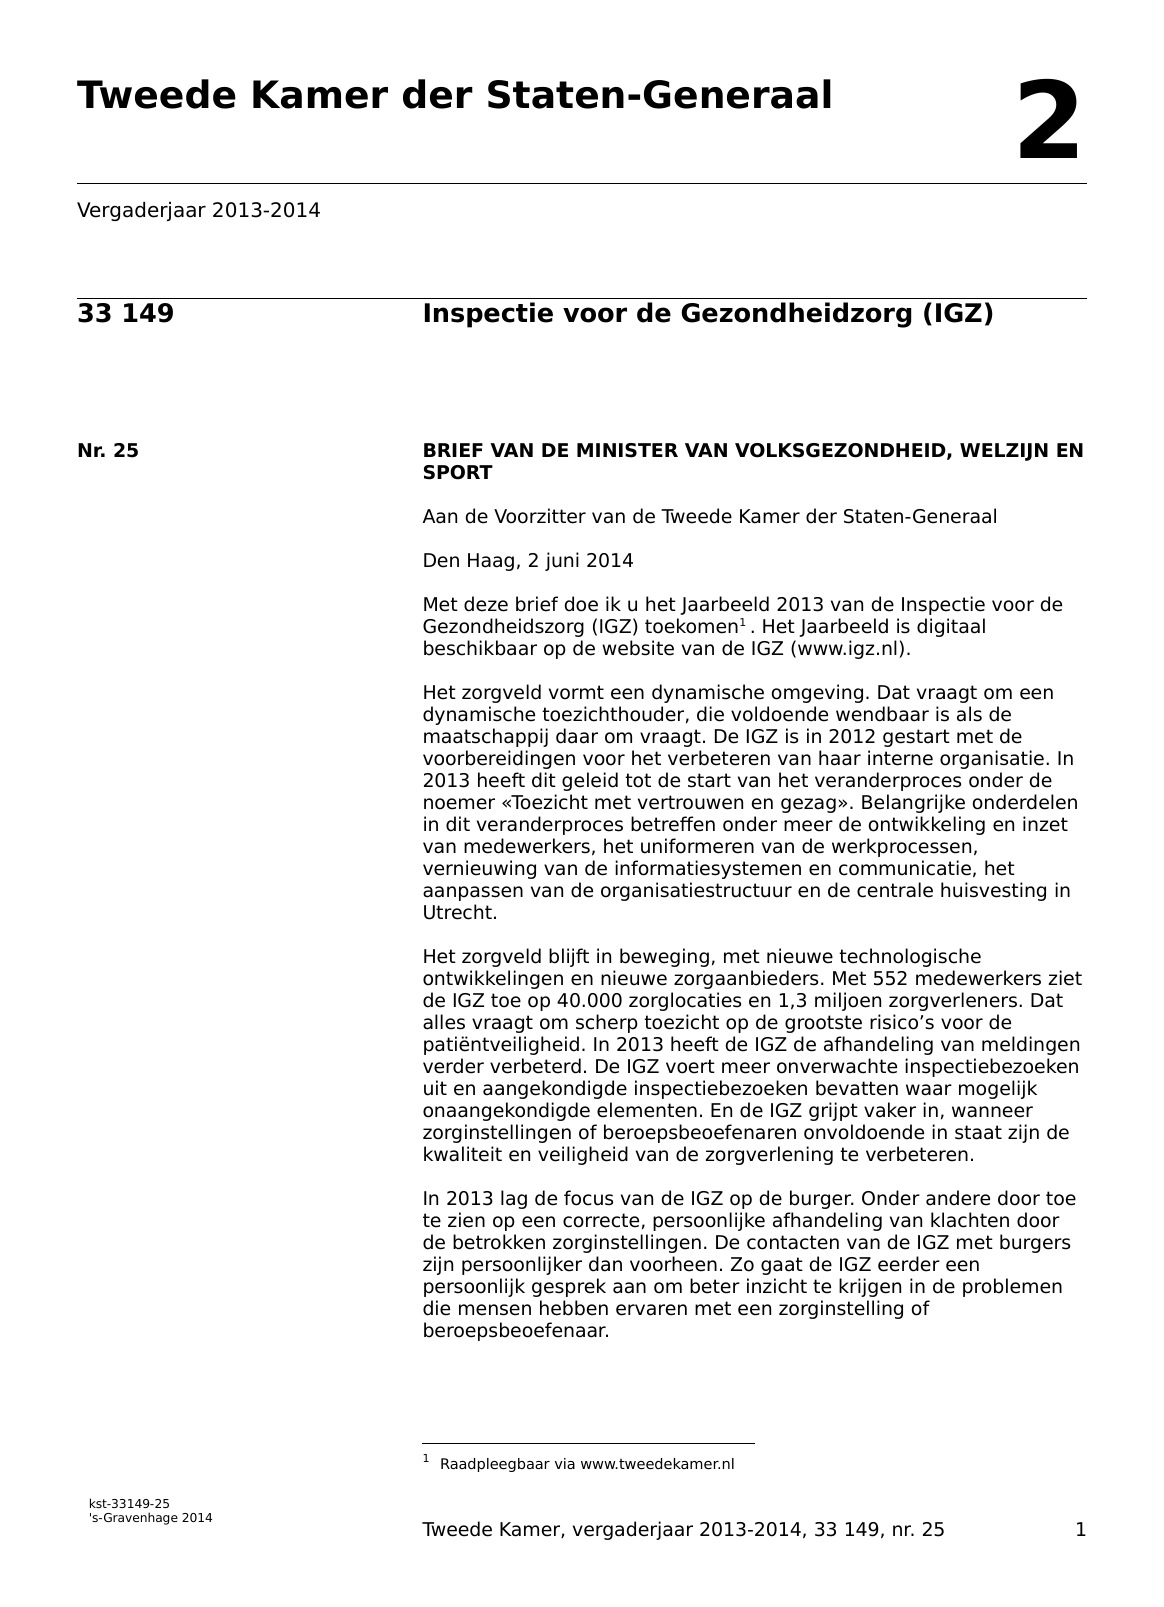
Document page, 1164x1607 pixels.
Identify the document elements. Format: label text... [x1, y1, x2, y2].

table_header Tweede Kamer der Staten-Generaal [77, 59, 886, 183]
text 's-Gravenhage 2014 [88, 1511, 323, 1525]
text Het zorgveld vormt een dynamische omgeving. Dat vraagt om een dynamische toezichthouder, die voldoende wendbaar is als de maatschappij daar om vraagt. De IGZ is in 2012 gestart met de voorbereidingen voor het verbeteren van haar interne organisatie. In 2013 heeft dit geleid tot de start van het veranderproces onder de noemer «Toezicht met vertrouwen en gezag». Belangrijke onderdelen in dit veranderproces betreffen onder meer de ontwikkeling en inzet van medewerkers, het uniformeren van de werkprocessen, vernieuwing van de informatiesystemen en communicatie, het aanpassen van de organisatiestructuur en de centrale huisvesting in Utrecht. [422, 682, 1087, 924]
subtitle 33 149 Inspectie voor de Gezondheidzorg (IGZ) [77, 299, 1087, 329]
text Aan de Voorzitter van de Tweede Kamer der Staten-Generaal [422, 506, 1087, 528]
text In 2013 lag de focus van de IGZ op de burger. Onder andere door toe te zien op een correcte, persoonlijke afhandeling van klachten door de betrokken zorginstellingen. De contacten van de IGZ met burgers zijn persoonlijker dan voorheen. Zo gaat de IGZ eerder een persoonlijk gesprek aan om beter inzicht te krijgen in de problemen die mensen hebben ervaren met een zorginstelling of beroepsbeoefenaar. [422, 1188, 1087, 1342]
text Raadpleegbaar via www.tweedekamer.nl [422, 1452, 1087, 1474]
text Met deze brief doe ik u het Jaarbeeld 2013 van de Inspectie voor de Gezondheidszorg (IGZ) toekomen. Het Jaarbeeld is digitaal beschikbaar op de website van de IGZ (www.igz.nl). [422, 594, 1087, 660]
text kst-33149-25 [88, 1497, 323, 1511]
text Den Haag, 2 juni 2014 [422, 550, 1087, 572]
table_header 2 [886, 59, 1087, 183]
subtitle Nr. 25 BRIEF VAN DE MINISTER VAN VOLKSGEZONDHEID, WELZIJN EN SPORT [77, 440, 1087, 484]
table_cell Vergaderjaar 2013-2014 [77, 184, 1087, 298]
text Het zorgveld blijft in beweging, met nieuwe technologische ontwikkelingen en nieuwe zorgaanbieders. Met 552 medewerkers ziet de IGZ toe op 40.000 zorglocaties en 1,3 miljoen zorgverleners. Dat alles vraagt om scherp toezicht op de grootste risico’s voor de patiëntveiligheid. In 2013 heeft de IGZ de afhandeling van meldingen verder verbeterd. De IGZ voert meer onverwachte inspectiebezoeken uit en aangekondigde inspectiebezoeken bevatten waar mogelijk onaangekondigde elementen. En de IGZ grijpt vaker in, wanneer zorginstellingen of beroepsbeoefenaren onvoldoende in staat zijn de kwaliteit en veiligheid van de zorgverlening te verbeteren. [422, 946, 1087, 1166]
